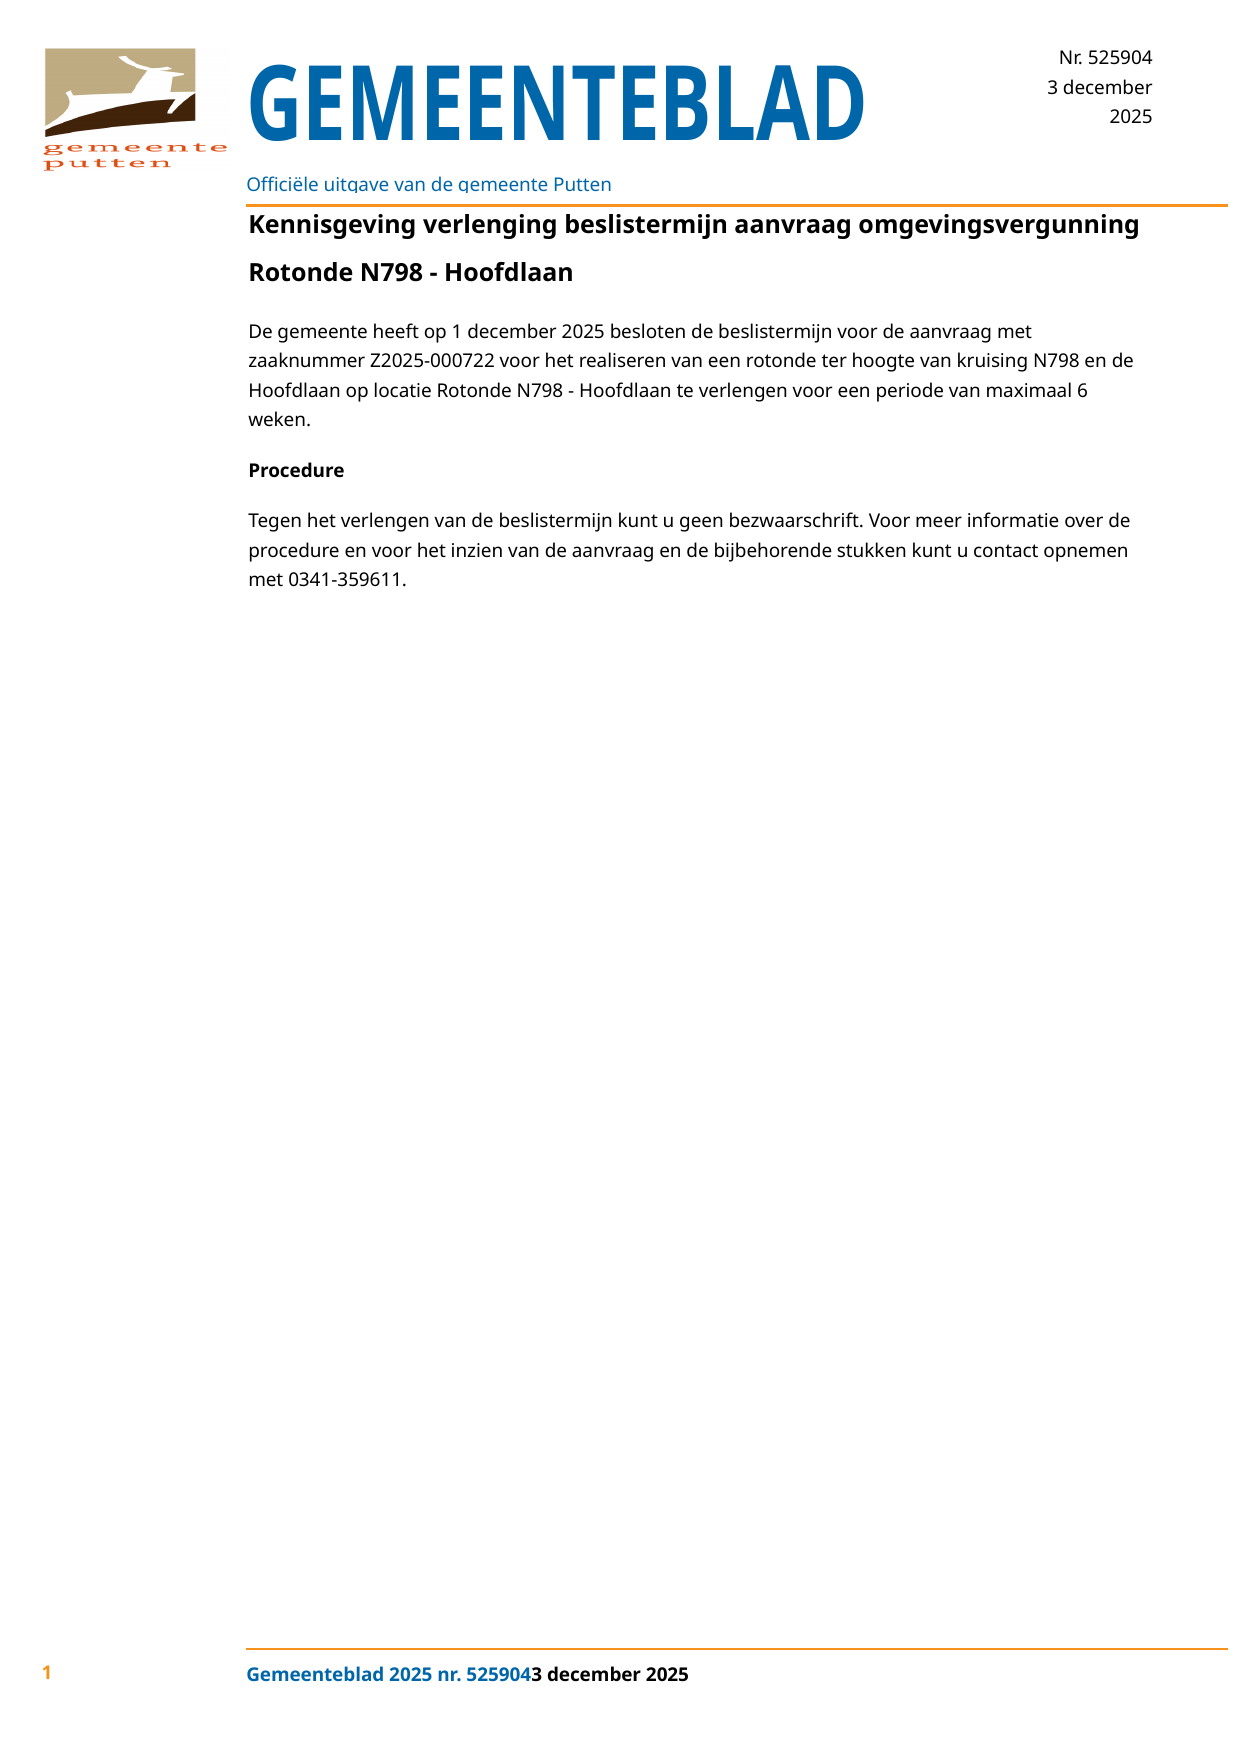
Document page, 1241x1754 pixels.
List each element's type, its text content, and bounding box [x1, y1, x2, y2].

text Kennisgeving verlenging beslistermijn aanvraag omgevingsvergunning Rotonde N798 - Hoofdlaan [248, 207, 1152, 288]
text Tegen het verlengen van de beslistermijn kunt u geen bezwaarschrift. Voor meer informatie over de procedure en voor het inzien van de aanvraag en de bijbehorende stukken kunt u contact opnemen met 0341-359611. [248, 507, 1152, 592]
text Procedure [248, 457, 1152, 483]
picture [41, 47, 231, 172]
text De gemeente heeft op 1 december 2025 besloten de beslistermijn voor de aanvraag met zaaknummer Z2025-000722 voor het realiseren van een rotonde ter hoogte van kruising N798 en de Hoofdlaan op locatie Rotonde N798 - Hoofdlaan te verlengen voor een periode van maximaal 6 weken. [248, 318, 1152, 432]
